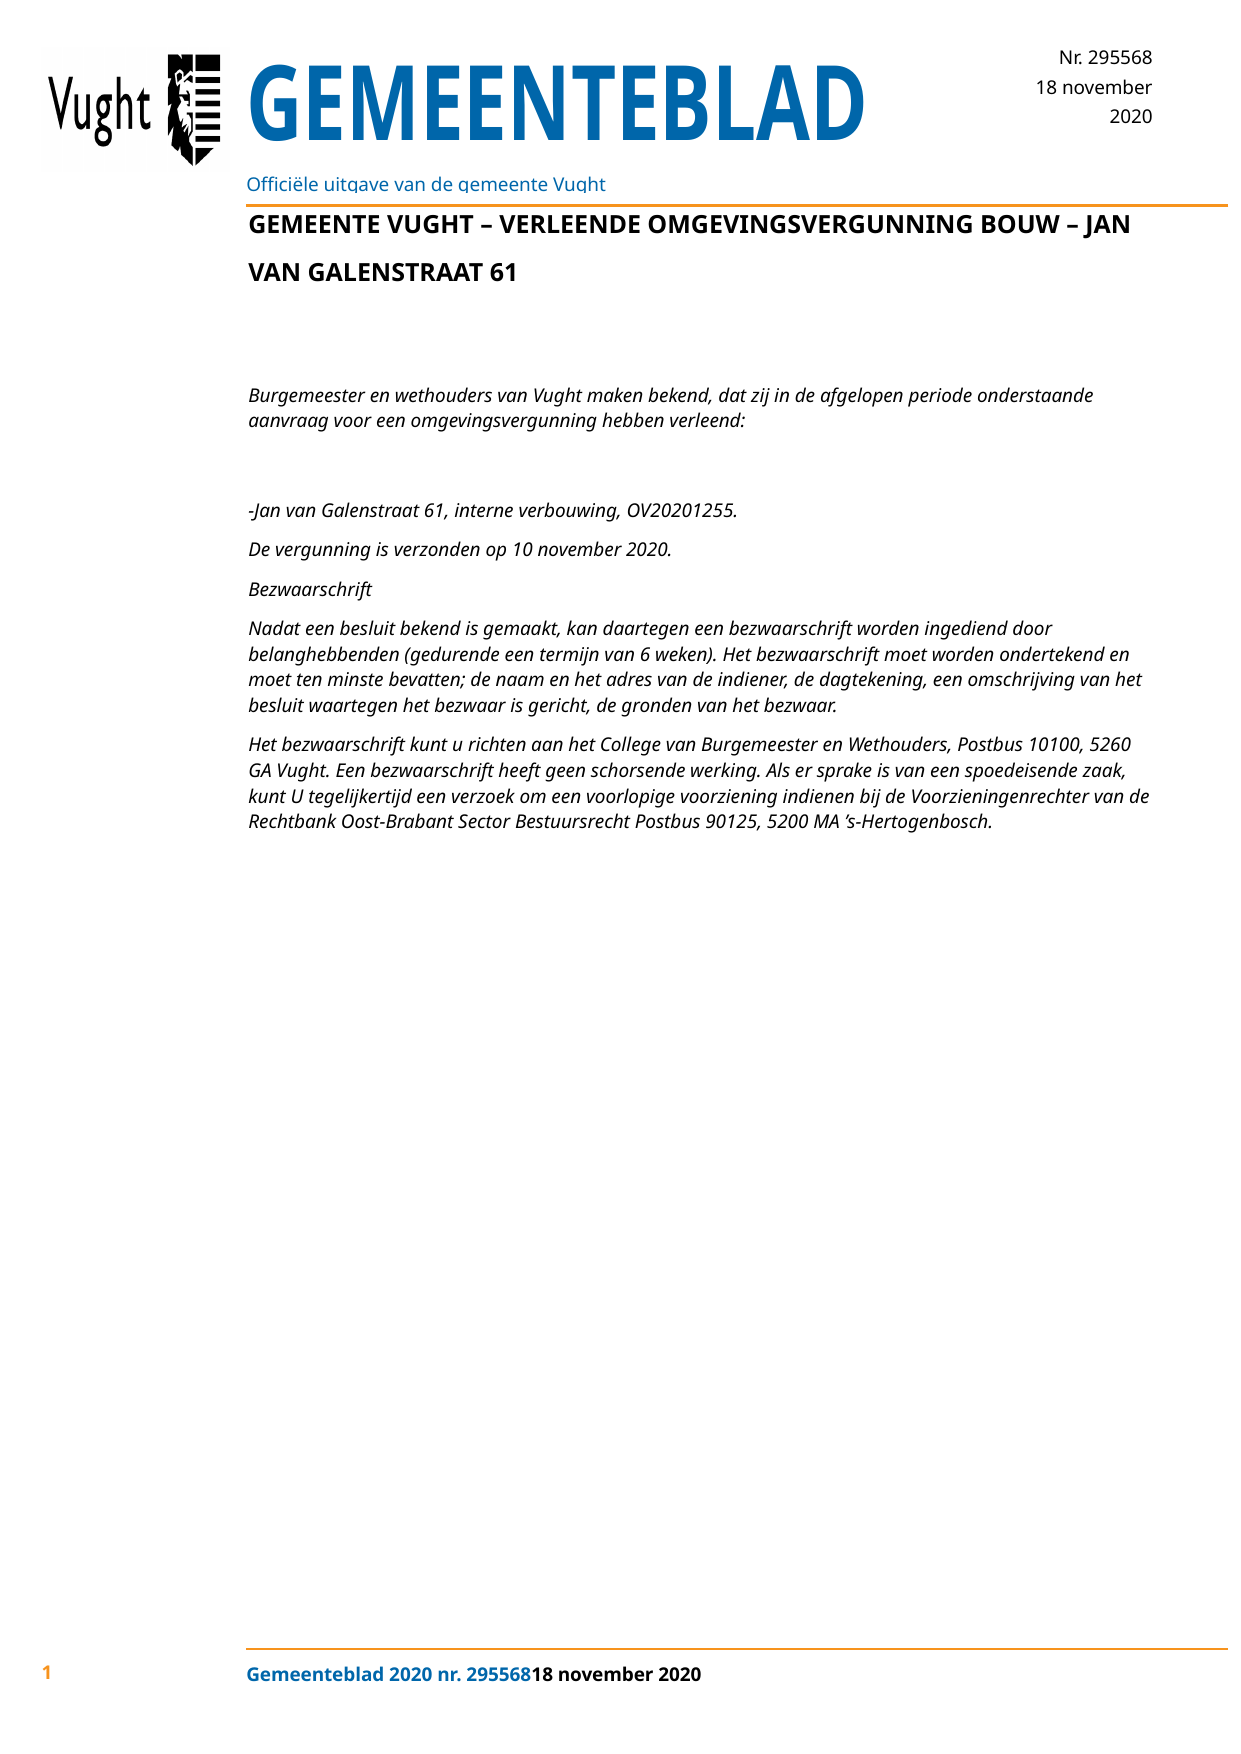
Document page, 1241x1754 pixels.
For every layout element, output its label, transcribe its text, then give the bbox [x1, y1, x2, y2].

text Het bezwaarschrift kunt u richten aan het College van Burgemeester en Wethouders, Postbus 10100, 5260 GA Vught. Een bezwaarschrift heeft geen schorsende werking. Als er sprake is van een spoedeisende zaak, kunt U tegelijkertijd een verzoek om een voorlopige voorziening indienen bij de Voorzieningenrechter van de Rechtbank Oost-Brabant Sector Bestuursrecht Postbus 90125, 5200 MA ’s-Hertogenbosch. [248, 732, 1152, 834]
text De vergunning is verzonden op 10 november 2020. [248, 537, 1152, 562]
picture [41, 47, 231, 172]
text Burgemeester en wethouders van Vught maken bekend, dat zij in de afgelopen periode onderstaande aanvraag voor een omgevingsvergunning hebben verleend: [248, 382, 1152, 433]
text Bezwaarschrift [248, 576, 1152, 602]
text -Jan van Galenstraat 61, interne verbouwing, OV20201255. [248, 497, 1152, 523]
text Nadat een besluit bekend is gemaakt, kan daartegen een bezwaarschrift worden ingediend door belanghebbenden (gedurende een termijn van 6 weken). Het bezwaarschrift moet worden ondertekend en moet ten minste bevatten; de naam en het adres van de indiener, de dagtekening, een omschrijving van het besluit waartegen het bezwaar is gericht, de gronden van het bezwaar. [248, 615, 1152, 718]
text GEMEENTE VUGHT – VERLEENDE OMGEVINGSVERGUNNING BOUW – JAN VAN GALENSTRAAT 61 [248, 207, 1152, 288]
